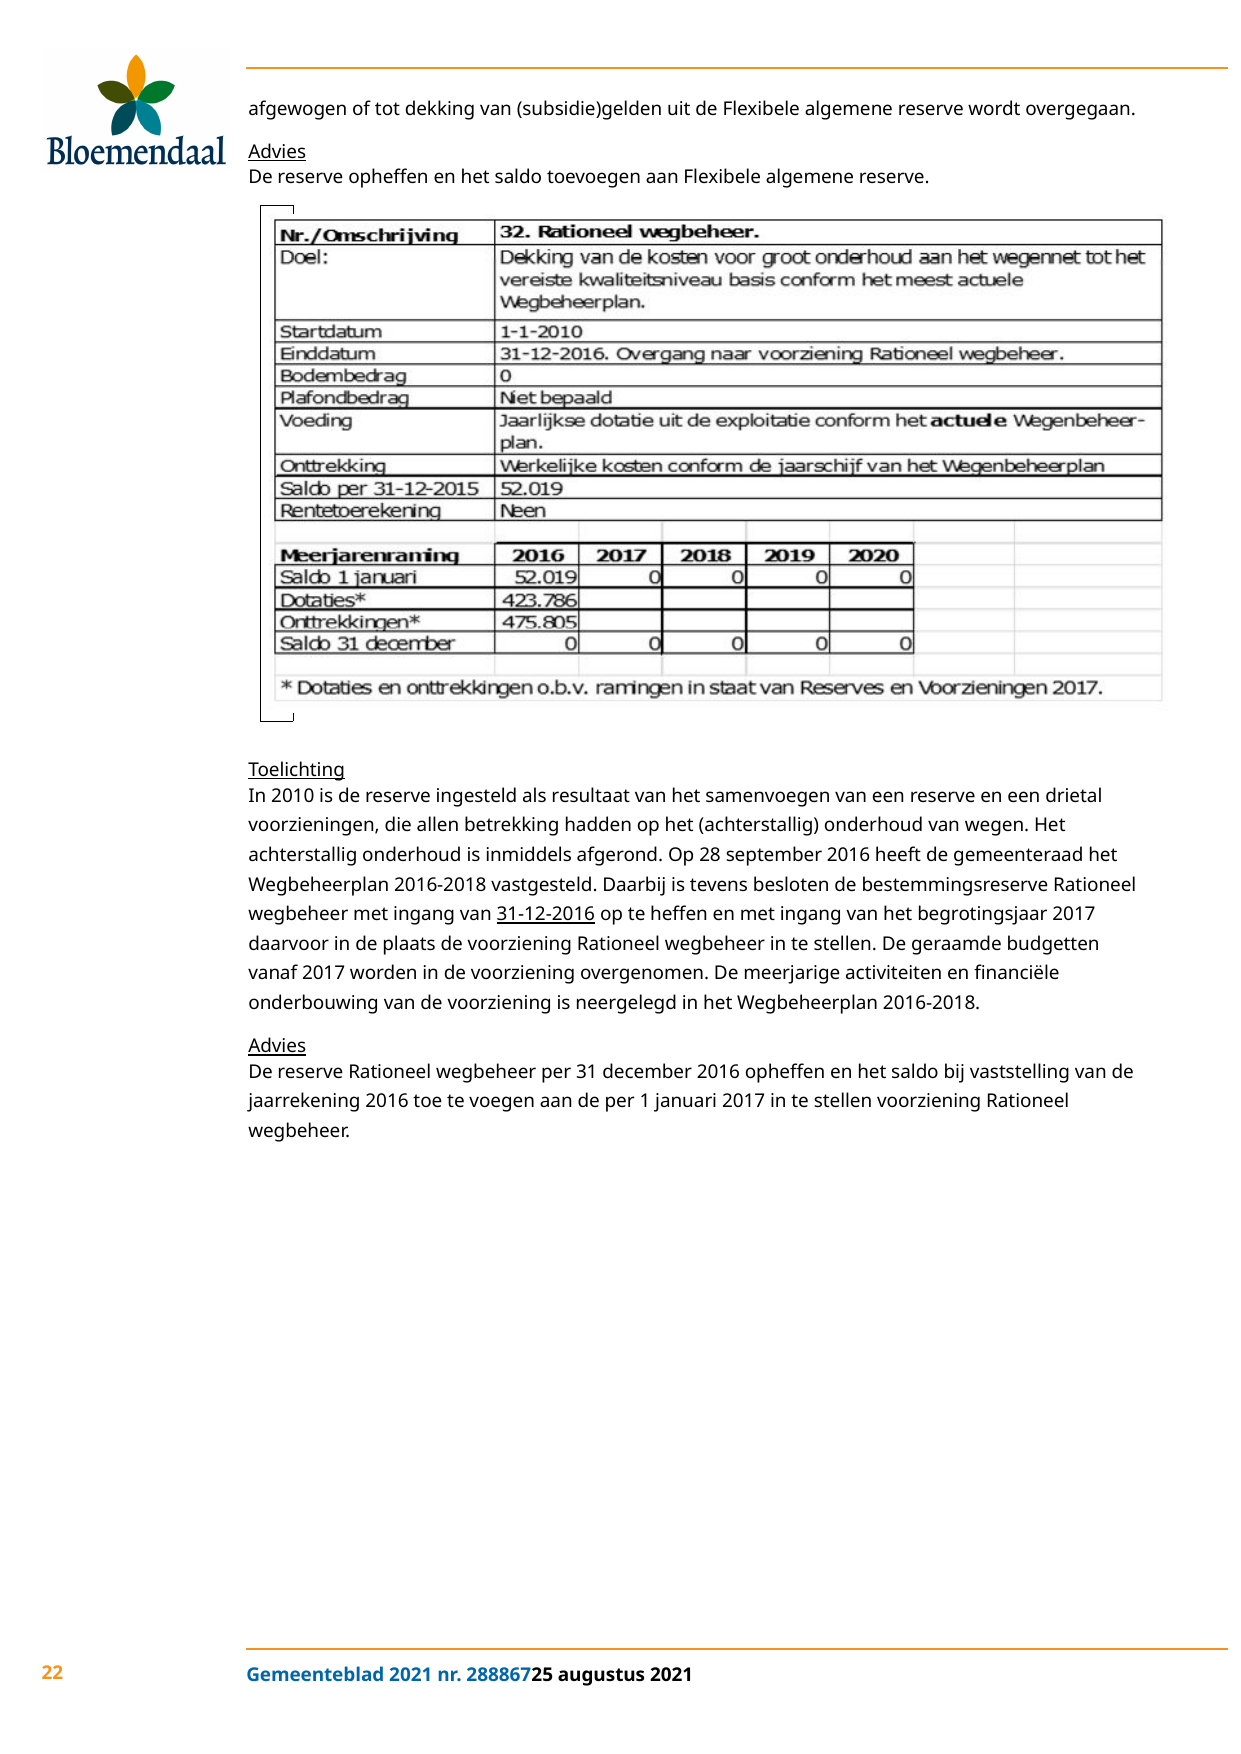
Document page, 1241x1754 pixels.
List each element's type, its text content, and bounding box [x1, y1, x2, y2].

text Advies [248, 1032, 1152, 1058]
text De reserve opheffen en het saldo toevoegen aan Flexibele algemene reserve. [248, 164, 1152, 189]
text De reserve Rationeel wegbeheer per 31 december 2016 opheffen en het saldo bij vaststelling van de jaarrekening 2016 toe te voegen aan de per 1 januari 2017 in te stellen voorziening Rationeel wegbeheer. [248, 1058, 1152, 1143]
picture [41, 47, 231, 172]
text afgewogen of tot dekking van (subsidie)gelden uit de Flexibele algemene reserve wordt overgegaan. [248, 95, 1152, 121]
text In 2010 is de reserve ingesteld als resultaat van het samenvoegen van een reserve en een drietal voorzieningen, die allen betrekking hadden op het (achterstallig) onderhoud van wegen. Het achterstallig onderhoud is inmiddels afgerond. Op 28 september 2016 heeft de gemeenteraad het Wegbeheerplan 2016-2018 vastgesteld. Daarbij is tevens besloten de bestemmingsreserve Rationeel wegbeheer met ingang van 31-12-2016 op te heffen en met ingang van het begrotingsjaar 2017 daarvoor in de plaats de voorziening Rationeel wegbeheer in te stellen. De geraamde budgetten vanaf 2017 worden in de voorziening overgenomen. De meerjarige activiteiten en financiële onderbouwing van de voorziening is neergelegd in het Wegbeheerplan 2016-2018. [248, 782, 1152, 1015]
text Toelichting [248, 756, 1152, 782]
text Advies [248, 138, 1152, 164]
picture [268, 214, 1173, 713]
